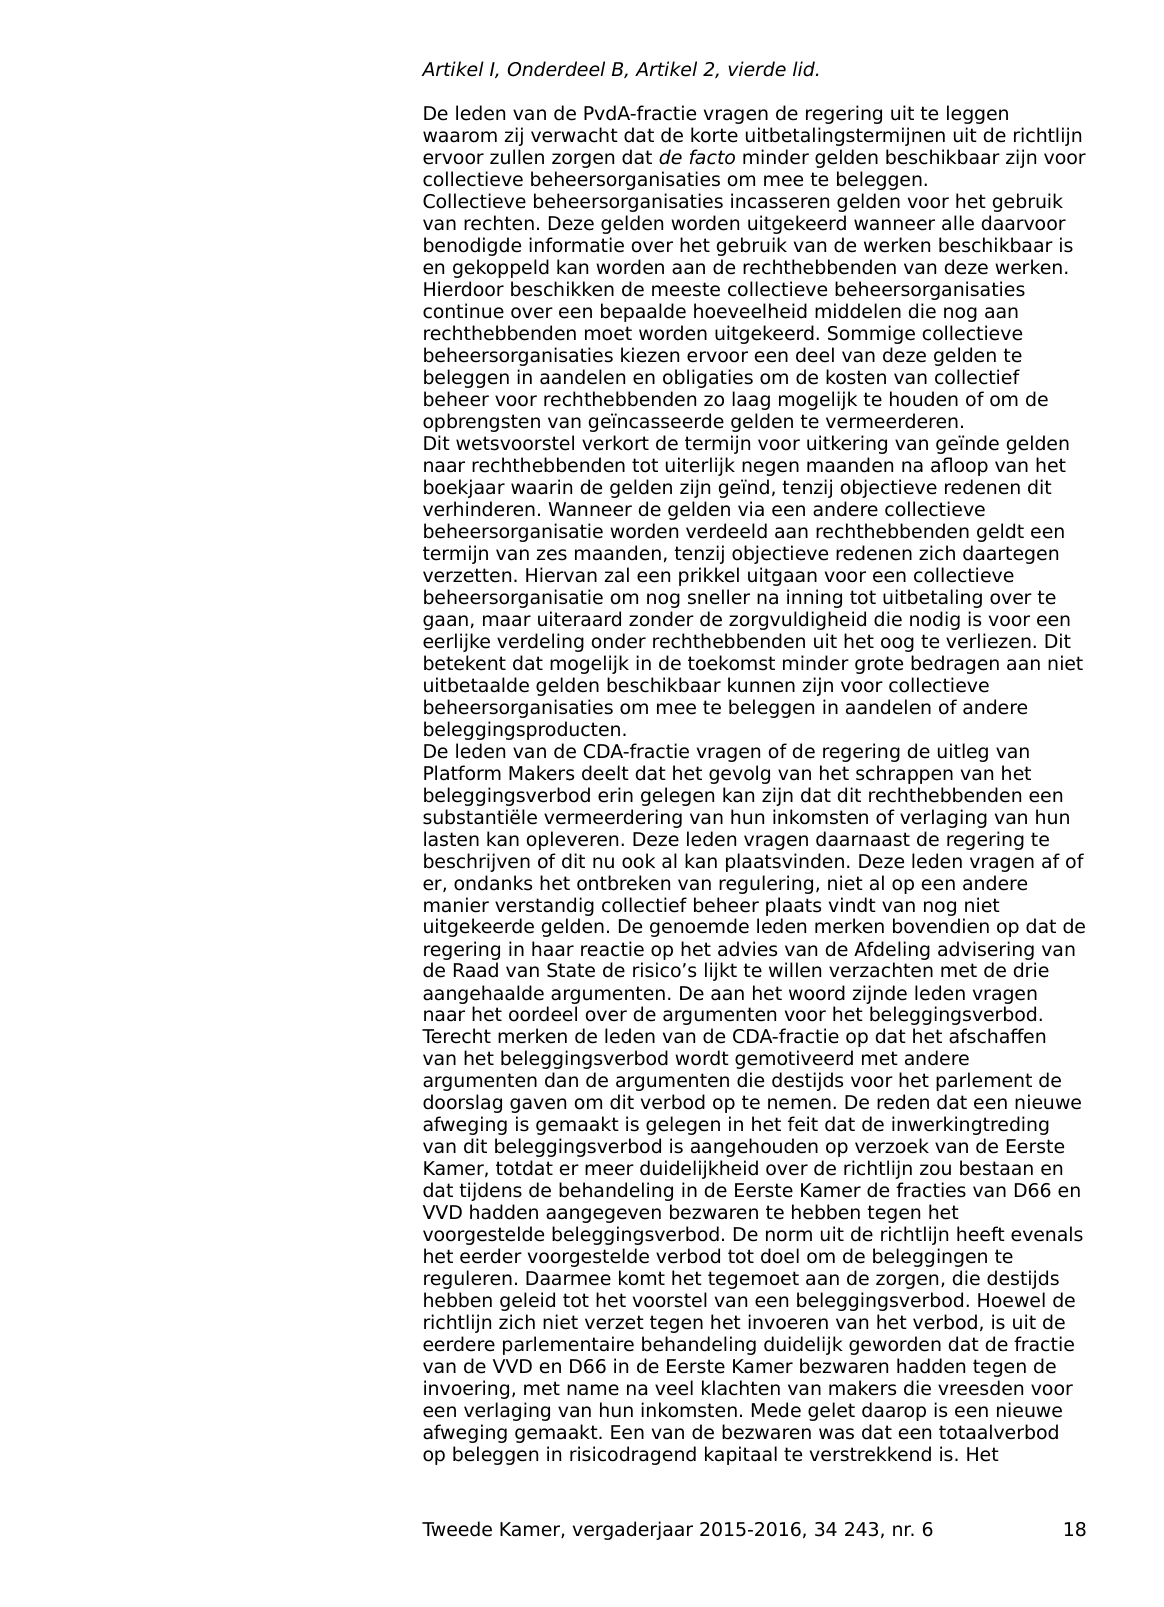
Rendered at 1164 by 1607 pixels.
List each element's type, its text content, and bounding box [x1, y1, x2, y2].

text Terecht merken de leden van de CDA-fractie op dat het afschaffen van het beleggingsverbod wordt gemotiveerd met andere argumenten dan de argumenten die destijds voor het parlement de doorslag gaven om dit verbod op te nemen. De reden dat een nieuwe afweging is gemaakt is gelegen in het feit dat de inwerkingtreding van dit beleggingsverbod is aangehouden op verzoek van de Eerste Kamer, totdat er meer duidelijkheid over de richtlijn zou bestaan en dat tijdens de behandeling in de Eerste Kamer de fracties van D66 en VVD hadden aangegeven bezwaren te hebben tegen het voorgestelde beleggingsverbod. De norm uit de richtlijn heeft evenals het eerder voorgestelde verbod tot doel om de beleggingen te reguleren. Daarmee komt het tegemoet aan de zorgen, die destijds hebben geleid tot het voorstel van een beleggingsverbod. Hoewel de richtlijn zich niet verzet tegen het invoeren van het verbod, is uit de eerdere parlementaire behandeling duidelijk geworden dat de fractie van de VVD en D66 in de Eerste Kamer bezwaren hadden tegen de invoering, met name na veel klachten van makers die vreesden voor een verlaging van hun inkomsten. Mede gelet daarop is een nieuwe afweging gemaakt. Een van de bezwaren was dat een totaalverbod op beleggen in risicodragend kapitaal te verstrekkend is. Het [422, 1026, 1087, 1466]
text De leden van de CDA-fractie vragen of de regering de uitleg van Platform Makers deelt dat het gevolg van het schrappen van het beleggingsverbod erin gelegen kan zijn dat dit rechthebbenden een substantiële vermeerdering van hun inkomsten of verlaging van hun lasten kan opleveren. Deze leden vragen daarnaast de regering te beschrijven of dit nu ook al kan plaatsvinden. Deze leden vragen af of er, ondanks het ontbreken van regulering, niet al op een andere manier verstandig collectief beheer plaats vindt van nog niet uitgekeerde gelden. De genoemde leden merken bovendien op dat de regering in haar reactie op het advies van de Afdeling advisering van de Raad van State de risico’s lijkt te willen verzachten met de drie aangehaalde argumenten. De aan het woord zijnde leden vragen naar het oordeel over de argumenten voor het beleggingsverbod. [422, 741, 1087, 1026]
text De leden van de PvdA-fractie vragen de regering uit te leggen waarom zij verwacht dat de korte uitbetalingstermijnen uit de richtlijn ervoor zullen zorgen dat de facto minder gelden beschikbaar zijn voor collectieve beheersorganisaties om mee te beleggen. [422, 103, 1087, 191]
text Collectieve beheersorganisaties incasseren gelden voor het gebruik van rechten. Deze gelden worden uitgekeerd wanneer alle daarvoor benodigde informatie over het gebruik van de werken beschikbaar is en gekoppeld kan worden aan de rechthebbenden van deze werken. Hierdoor beschikken de meeste collectieve beheersorganisaties continue over een bepaalde hoeveelheid middelen die nog aan rechthebbenden moet worden uitgekeerd. Sommige collectieve beheersorganisaties kiezen ervoor een deel van deze gelden te beleggen in aandelen en obligaties om de kosten van collectief beheer voor rechthebbenden zo laag mogelijk te houden of om de opbrengsten van geïncasseerde gelden te vermeerderen. [422, 191, 1087, 433]
subtitle Artikel I, Onderdeel B, Artikel 2, vierde lid. [422, 59, 1087, 81]
text Dit wetsvoorstel verkort de termijn voor uitkering van geïnde gelden naar rechthebbenden tot uiterlijk negen maanden na afloop van het boekjaar waarin de gelden zijn geïnd, tenzij objectieve redenen dit verhinderen. Wanneer de gelden via een andere collectieve beheersorganisatie worden verdeeld aan rechthebbenden geldt een termijn van zes maanden, tenzij objectieve redenen zich daartegen verzetten. Hiervan zal een prikkel uitgaan voor een collectieve beheersorganisatie om nog sneller na inning tot uitbetaling over te gaan, maar uiteraard zonder de zorgvuldigheid die nodig is voor een eerlijke verdeling onder rechthebbenden uit het oog te verliezen. Dit betekent dat mogelijk in de toekomst minder grote bedragen aan niet uitbetaalde gelden beschikbaar kunnen zijn voor collectieve beheersorganisaties om mee te beleggen in aandelen of andere beleggingsproducten. [422, 433, 1087, 741]
